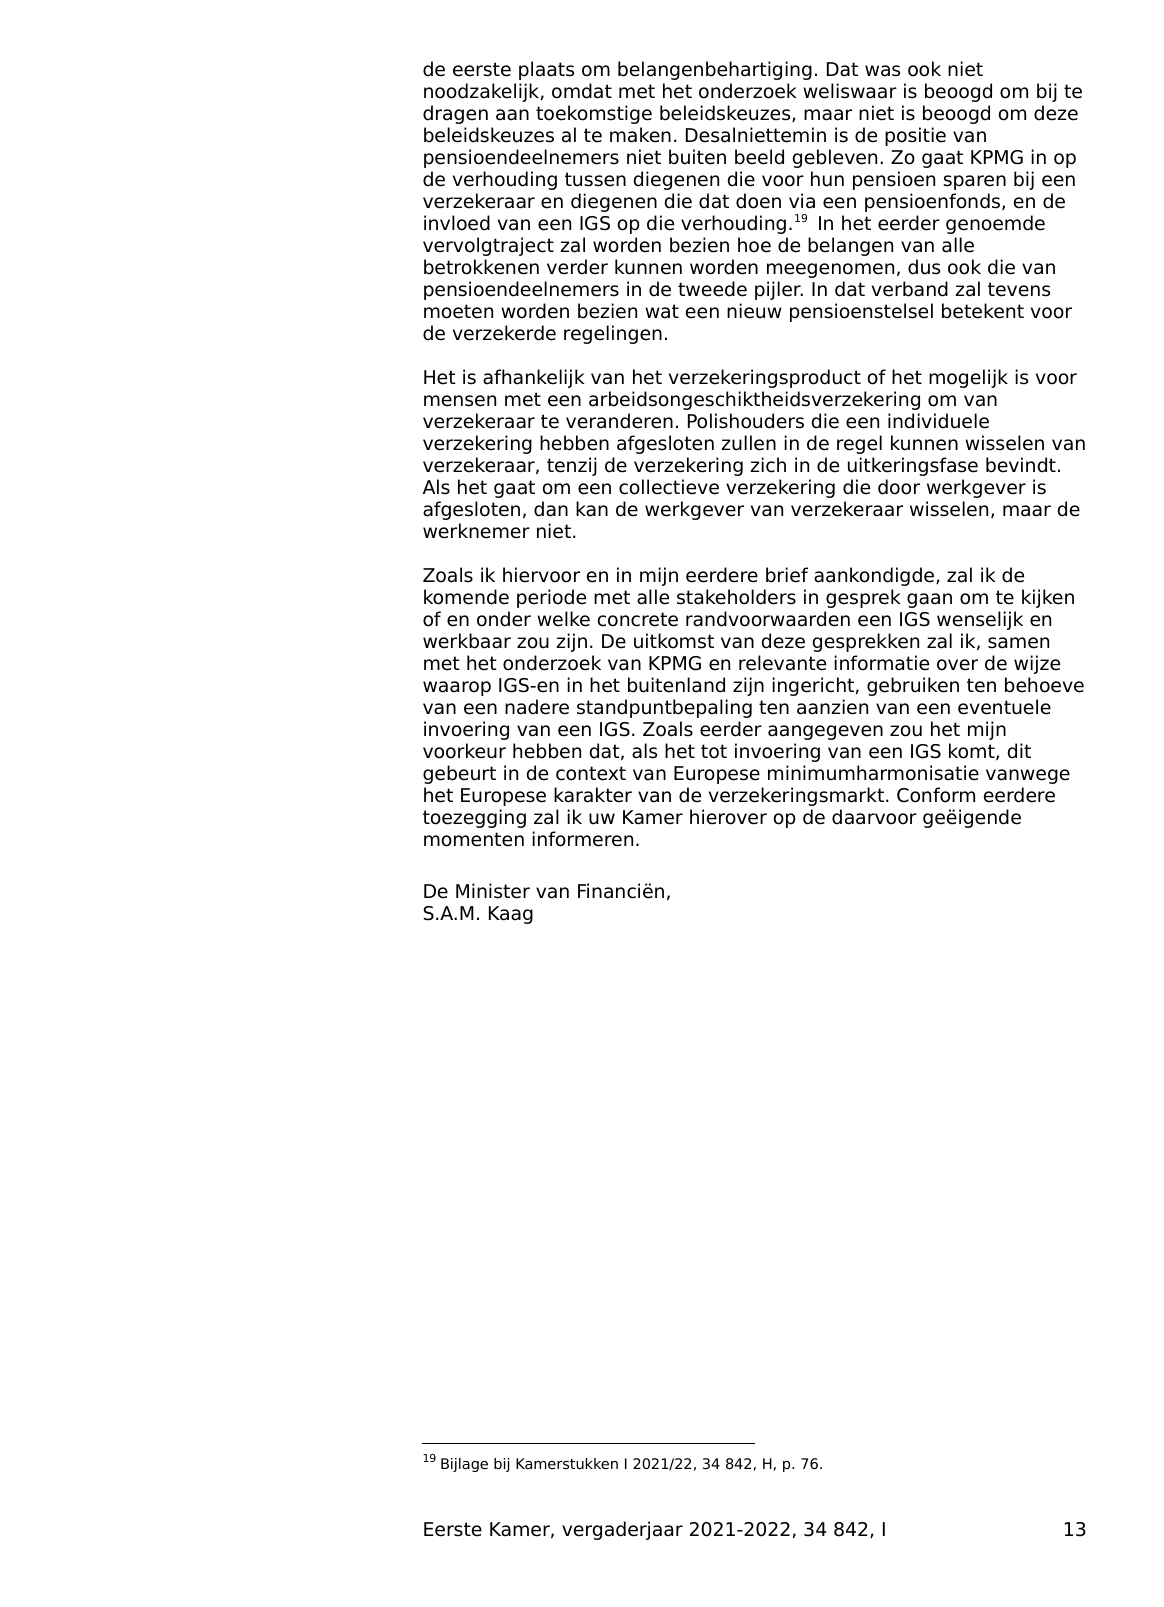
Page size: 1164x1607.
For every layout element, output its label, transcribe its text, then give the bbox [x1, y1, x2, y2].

text Bijlage bij Kamerstukken I 2021/22, 34 842, H, p. 76. [422, 1452, 1087, 1474]
text Het is afhankelijk van het verzekeringsproduct of het mogelijk is voor mensen met een arbeidsongeschiktheidsverzekering om van verzekeraar te veranderen. Polishouders die een individuele verzekering hebben afgesloten zullen in de regel kunnen wisselen van verzekeraar, tenzij de verzekering zich in de uitkeringsfase bevindt. Als het gaat om een collectieve verzekering die door werkgever is afgesloten, dan kan de werkgever van verzekeraar wisselen, maar de werknemer niet. [422, 367, 1087, 543]
text Zoals ik hiervoor en in mijn eerdere brief aankondigde, zal ik de komende periode met alle stakeholders in gesprek gaan om te kijken of en onder welke concrete randvoorwaarden een IGS wenselijk en werkbaar zou zijn. De uitkomst van deze gesprekken zal ik, samen met het onderzoek van KPMG en relevante informatie over de wijze waarop IGS-en in het buitenland zijn ingericht, gebruiken ten behoeve van een nadere standpuntbepaling ten aanzien van een eventuele invoering van een IGS. Zoals eerder aangegeven zou het mijn voorkeur hebben dat, als het tot invoering van een IGS komt, dit gebeurt in de context van Europese minimumharmonisatie vanwege het Europese karakter van de verzekeringsmarkt. Conform eerdere toezegging zal ik uw Kamer hierover op de daarvoor geëigende momenten informeren. [422, 565, 1087, 851]
text De Minister van Financiën, S.A.M. Kaag [422, 881, 1087, 925]
text de eerste plaats om belangenbehartiging. Dat was ook niet noodzakelijk, omdat met het onderzoek weliswaar is beoogd om bij te dragen aan toekomstige beleidskeuzes, maar niet is beoogd om deze beleidskeuzes al te maken. Desalniettemin is de positie van pensioendeelnemers niet buiten beeld gebleven. Zo gaat KPMG in op de verhouding tussen diegenen die voor hun pensioen sparen bij een verzekeraar en diegenen die dat doen via een pensioenfonds, en de invloed van een IGS op die verhouding. In het eerder genoemde vervolgtraject zal worden bezien hoe de belangen van alle betrokkenen verder kunnen worden meegenomen, dus ook die van pensioendeelnemers in de tweede pijler. In dat verband zal tevens moeten worden bezien wat een nieuw pensioenstelsel betekent voor de verzekerde regelingen. [422, 59, 1087, 345]
